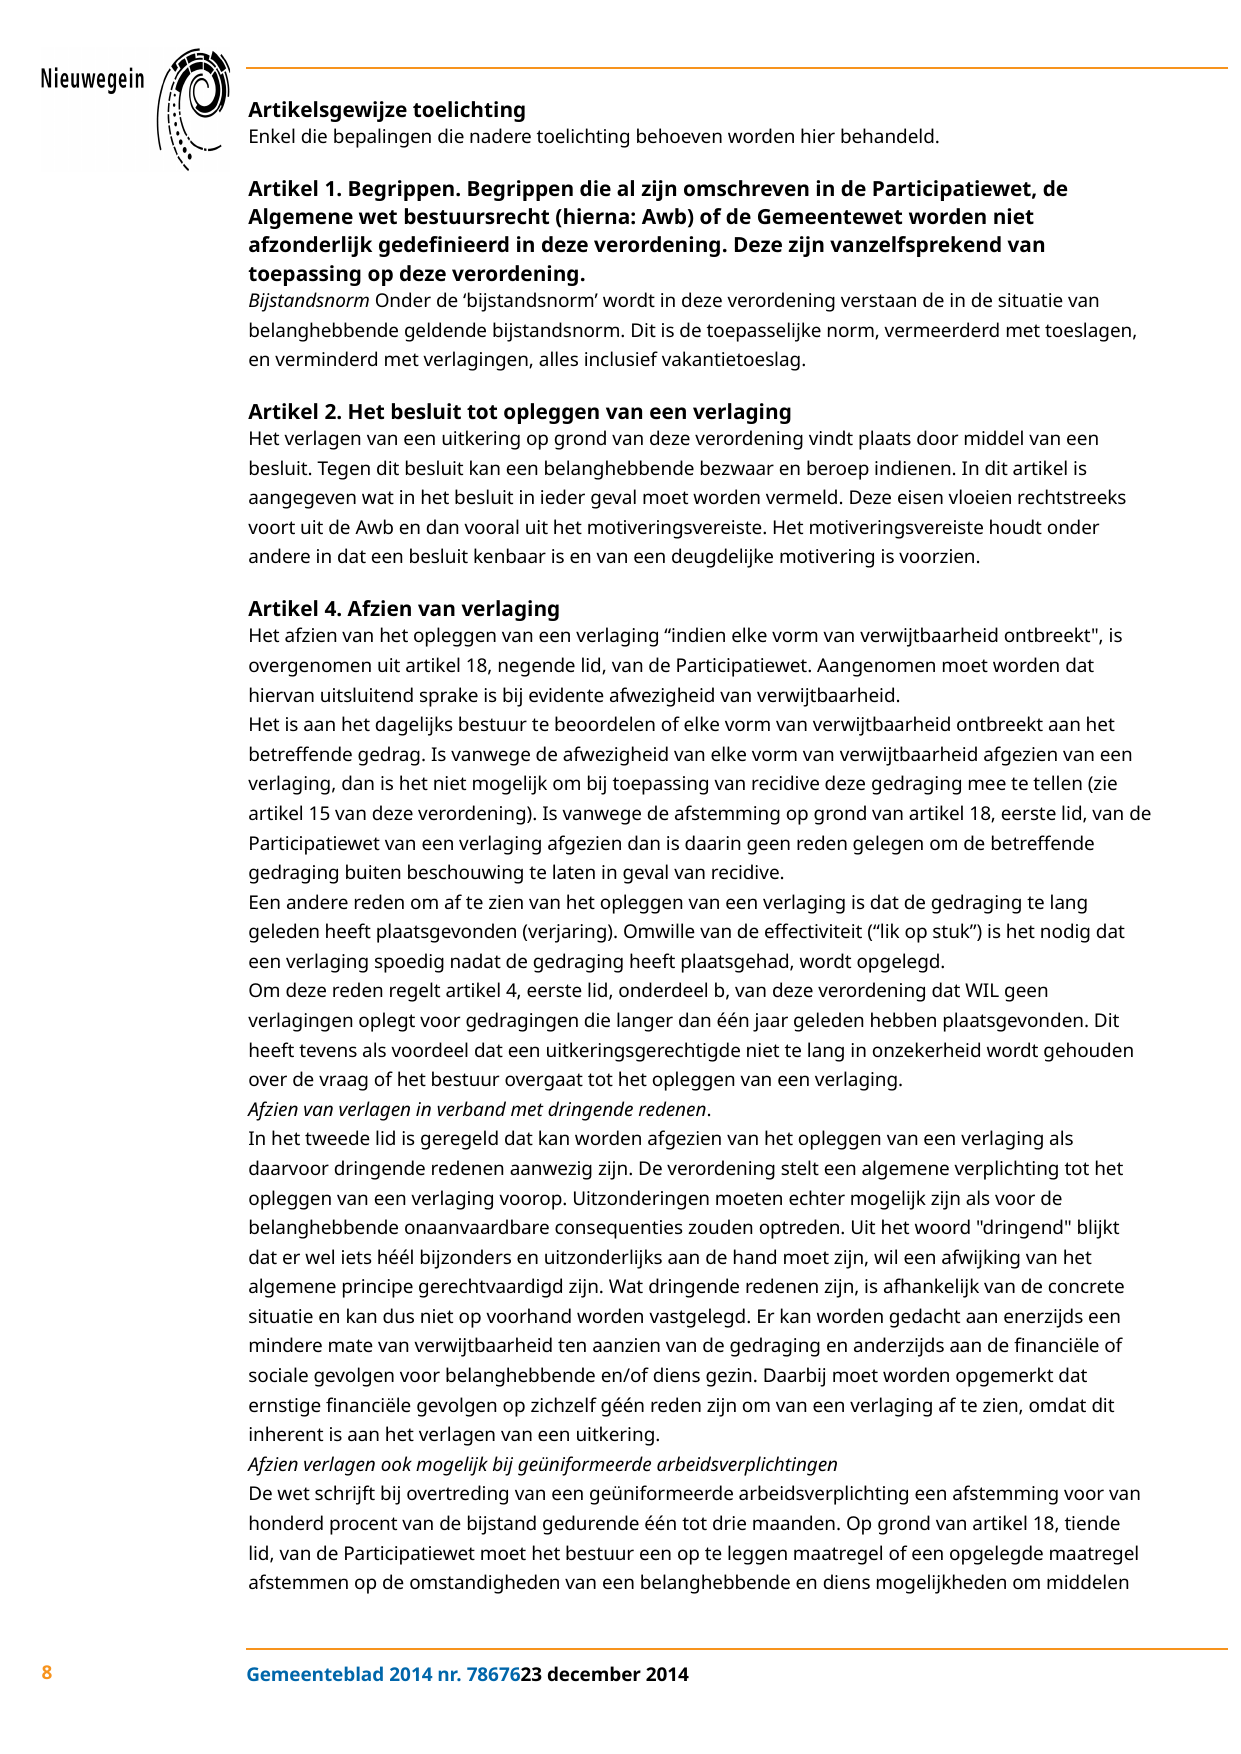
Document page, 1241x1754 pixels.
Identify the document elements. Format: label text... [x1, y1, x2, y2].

text In het tweede lid is geregeld dat kan worden afgezien van het opleggen van een verlaging als daarvoor dringende redenen aanwezig zijn. De verordening stelt een algemene verplichting tot het opleggen van een verlaging voorop. Uitzonderingen moeten echter mogelijk zijn als voor de belanghebbende onaanvaardbare consequenties zouden optreden. Uit het woord "dringend" blijkt dat er wel iets héél bijzonders en uitzonderlijks aan de hand moet zijn, wil een afwijking van het algemene principe gerechtvaardigd zijn. Wat dringende redenen zijn, is afhankelijk van de concrete situatie en kan dus niet op voorhand worden vastgelegd. Er kan worden gedacht aan enerzijds een mindere mate van verwijtbaarheid ten aanzien van de gedraging en anderzijds aan de financiële of sociale gevolgen voor belanghebbende en/of diens gezin. Daarbij moet worden opgemerkt dat ernstige financiële gevolgen op zichzelf géén reden zijn om van een verlaging af te zien, omdat dit inherent is aan het verlagen van een uitkering. [248, 1126, 1152, 1447]
text Het afzien van het opleggen van een verlaging “indien elke vorm van verwijtbaarheid ontbreekt", is overgenomen uit artikel 18, negende lid, van de Participatiewet. Aangenomen moet worden dat hiervan uitsluitend sprake is bij evidente afwezigheid van verwijtbaarheid. [248, 623, 1152, 707]
text Artikel 4. Afzien van verlaging [248, 594, 1152, 623]
text Bijstandsnorm Onder de ‘bijstandsnorm’ wordt in deze verordening verstaan de in de situatie van belanghebbende geldende bijstandsnorm. Dit is de toepasselijke norm, vermeerderd met toeslagen, en verminderd met verlagingen, alles inclusief vakantietoeslag. [248, 287, 1152, 372]
text De wet schrijft bij overtreding van een geüniformeerde arbeidsverplichting een afstemming voor van honderd procent van de bijstand gedurende één tot drie maanden. Op grond van artikel 18, tiende lid, van de Participatiewet moet het bestuur een op te leggen maatregel of een opgelegde maatregel afstemmen op de omstandigheden van een belanghebbende en diens mogelijkheden om middelen [248, 1481, 1152, 1595]
text Om deze reden regelt artikel 4, eerste lid, onderdeel b, van deze verordening dat WIL geen verlagingen oplegt voor gedragingen die langer dan één jaar geleden hebben plaatsgevonden. Dit heeft tevens als voordeel dat een uitkeringsgerechtigde niet te lang in onzekerheid wordt gehouden over de vraag of het bestuur overgaat tot het opleggen van een verlaging. [248, 978, 1152, 1092]
text Het is aan het dagelijks bestuur te beoordelen of elke vorm van verwijtbaarheid ontbreekt aan het betreffende gedrag. Is vanwege de afwezigheid van elke vorm van verwijtbaarheid afgezien van een verlaging, dan is het niet mogelijk om bij toepassing van recidive deze gedraging mee te tellen (zie artikel 15 van deze verordening). Is vanwege de afstemming op grond van artikel 18, eerste lid, van de Participatiewet van een verlaging afgezien dan is daarin geen reden gelegen om de betreffende gedraging buiten beschouwing te laten in geval van recidive. [248, 711, 1152, 885]
picture [41, 47, 231, 172]
text Een andere reden om af te zien van het opleggen van een verlaging is dat de gedraging te lang geleden heeft plaatsgevonden (verjaring). Omwille van de effectiviteit (“lik op stuk”) is het nodig dat een verlaging spoedig nadat de gedraging heeft plaatsgehad, wordt opgelegd. [248, 889, 1152, 974]
text Artikelsgewijze toelichting [248, 95, 1152, 123]
text Het verlagen van een uitkering op grond van deze verordening vindt plaats door middel van een besluit. Tegen dit besluit kan een belanghebbende bezwaar en beroep indienen. In dit artikel is aangegeven wat in het besluit in ieder geval moet worden vermeld. Deze eisen vloeien rechtstreeks voort uit de Awb en dan vooral uit het motiveringsvereiste. Het motiveringsvereiste houdt onder andere in dat een besluit kenbaar is en van een deugdelijke motivering is voorzien. [248, 425, 1152, 569]
text Artikel 2. Het besluit tot opleggen van een verlaging [248, 397, 1152, 425]
text Afzien verlagen ook mogelijk bij geüniformeerde arbeidsverplichtingen [248, 1451, 1152, 1477]
text Artikel 1. Begrippen. Begrippen die al zijn omschreven in de Participatiewet, de Algemene wet bestuursrecht (hierna: Awb) of de Gemeentewet worden niet afzonderlijk gedefinieerd in deze verordening. Deze zijn vanzelfsprekend van toepassing op deze verordening. [248, 174, 1152, 287]
text Enkel die bepalingen die nadere toelichting behoeven worden hier behandeld. [248, 123, 1152, 149]
text Afzien van verlagen in verband met dringende redenen. [248, 1096, 1152, 1122]
